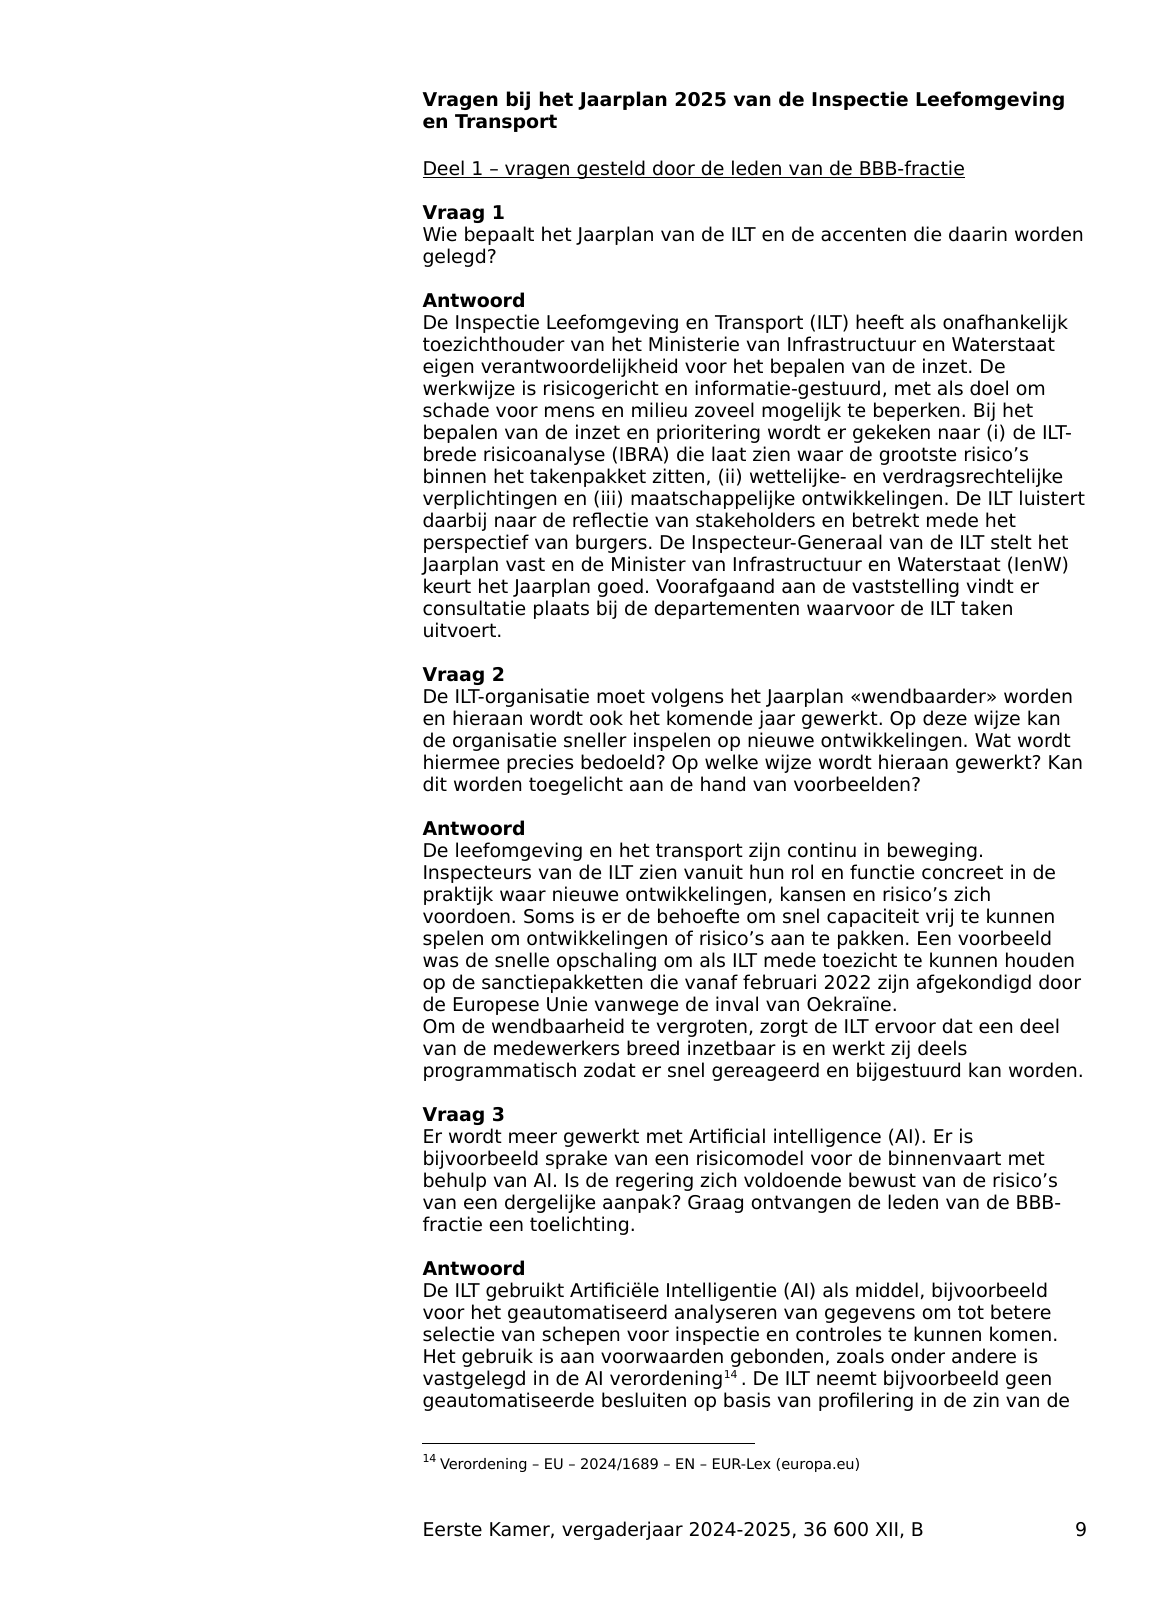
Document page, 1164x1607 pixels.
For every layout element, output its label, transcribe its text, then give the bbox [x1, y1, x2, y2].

text Verordening – EU – 2024/1689 – EN – EUR-Lex (europa.eu) [422, 1452, 1087, 1474]
text Om de wendbaarheid te vergroten, zorgt de ILT ervoor dat een deel van de medewerkers breed inzetbaar is en werkt zij deels programmatisch zodat er snel gereageerd en bijgestuurd kan worden. [422, 1016, 1087, 1082]
subtitle Deel 1 – vragen gesteld door de leden van de BBB-fractie [422, 158, 1087, 180]
text Vraag 2 [422, 664, 1087, 686]
text Vraag 1 [422, 202, 1087, 224]
text De Inspectie Leefomgeving en Transport (ILT) heeft als onafhankelijk toezichthouder van het Ministerie van Infrastructuur en Waterstaat eigen verantwoordelijkheid voor het bepalen van de inzet. De werkwijze is risicogericht en informatie-gestuurd, met als doel om schade voor mens en milieu zoveel mogelijk te beperken. Bij het bepalen van de inzet en prioritering wordt er gekeken naar (i) de ILT-brede risicoanalyse (IBRA) die laat zien waar de grootste risico’s binnen het takenpakket zitten, (ii) wettelijke- en verdragsrechtelijke verplichtingen en (iii) maatschappelijke ontwikkelingen. De ILT luistert daarbij naar de reflectie van stakeholders en betrekt mede het perspectief van burgers. De Inspecteur-Generaal van de ILT stelt het Jaarplan vast en de Minister van Infrastructuur en Waterstaat (IenW) keurt het Jaarplan goed. Voorafgaand aan de vaststelling vindt er consultatie plaats bij de departementen waarvoor de ILT taken uitvoert. [422, 312, 1087, 642]
subtitle Vragen bij het Jaarplan 2025 van de Inspectie Leefomgeving en Transport [422, 89, 1087, 133]
text Vraag 3 [422, 1104, 1087, 1126]
text De ILT-organisatie moet volgens het Jaarplan «wendbaarder» worden en hieraan wordt ook het komende jaar gewerkt. Op deze wijze kan de organisatie sneller inspelen op nieuwe ontwikkelingen. Wat wordt hiermee precies bedoeld? Op welke wijze wordt hieraan gewerkt? Kan dit worden toegelicht aan de hand van voorbeelden? [422, 686, 1087, 796]
text Antwoord [422, 818, 1087, 840]
text Wie bepaalt het Jaarplan van de ILT en de accenten die daarin worden gelegd? [422, 224, 1087, 268]
text Antwoord [422, 1258, 1087, 1280]
text Er wordt meer gewerkt met Artificial intelligence (AI). Er is bijvoorbeeld sprake van een risicomodel voor de binnenvaart met behulp van AI. Is de regering zich voldoende bewust van de risico’s van een dergelijke aanpak? Graag ontvangen de leden van de BBB-fractie een toelichting. [422, 1126, 1087, 1236]
text De leefomgeving en het transport zijn continu in beweging. Inspecteurs van de ILT zien vanuit hun rol en functie concreet in de praktijk waar nieuwe ontwikkelingen, kansen en risico’s zich voordoen. Soms is er de behoefte om snel capaciteit vrij te kunnen spelen om ontwikkelingen of risico’s aan te pakken. Een voorbeeld was de snelle opschaling om als ILT mede toezicht te kunnen houden op de sanctiepakketten die vanaf februari 2022 zijn afgekondigd door de Europese Unie vanwege de inval van Oekraïne. [422, 840, 1087, 1016]
text De ILT gebruikt Artificiële Intelligentie (AI) als middel, bijvoorbeeld voor het geautomatiseerd analyseren van gegevens om tot betere selectie van schepen voor inspectie en controles te kunnen komen. Het gebruik is aan voorwaarden gebonden, zoals onder andere is vastgelegd in de AI verordening. De ILT neemt bijvoorbeeld geen geautomatiseerde besluiten op basis van profilering in de zin van de [422, 1280, 1087, 1412]
text Antwoord [422, 290, 1087, 312]
